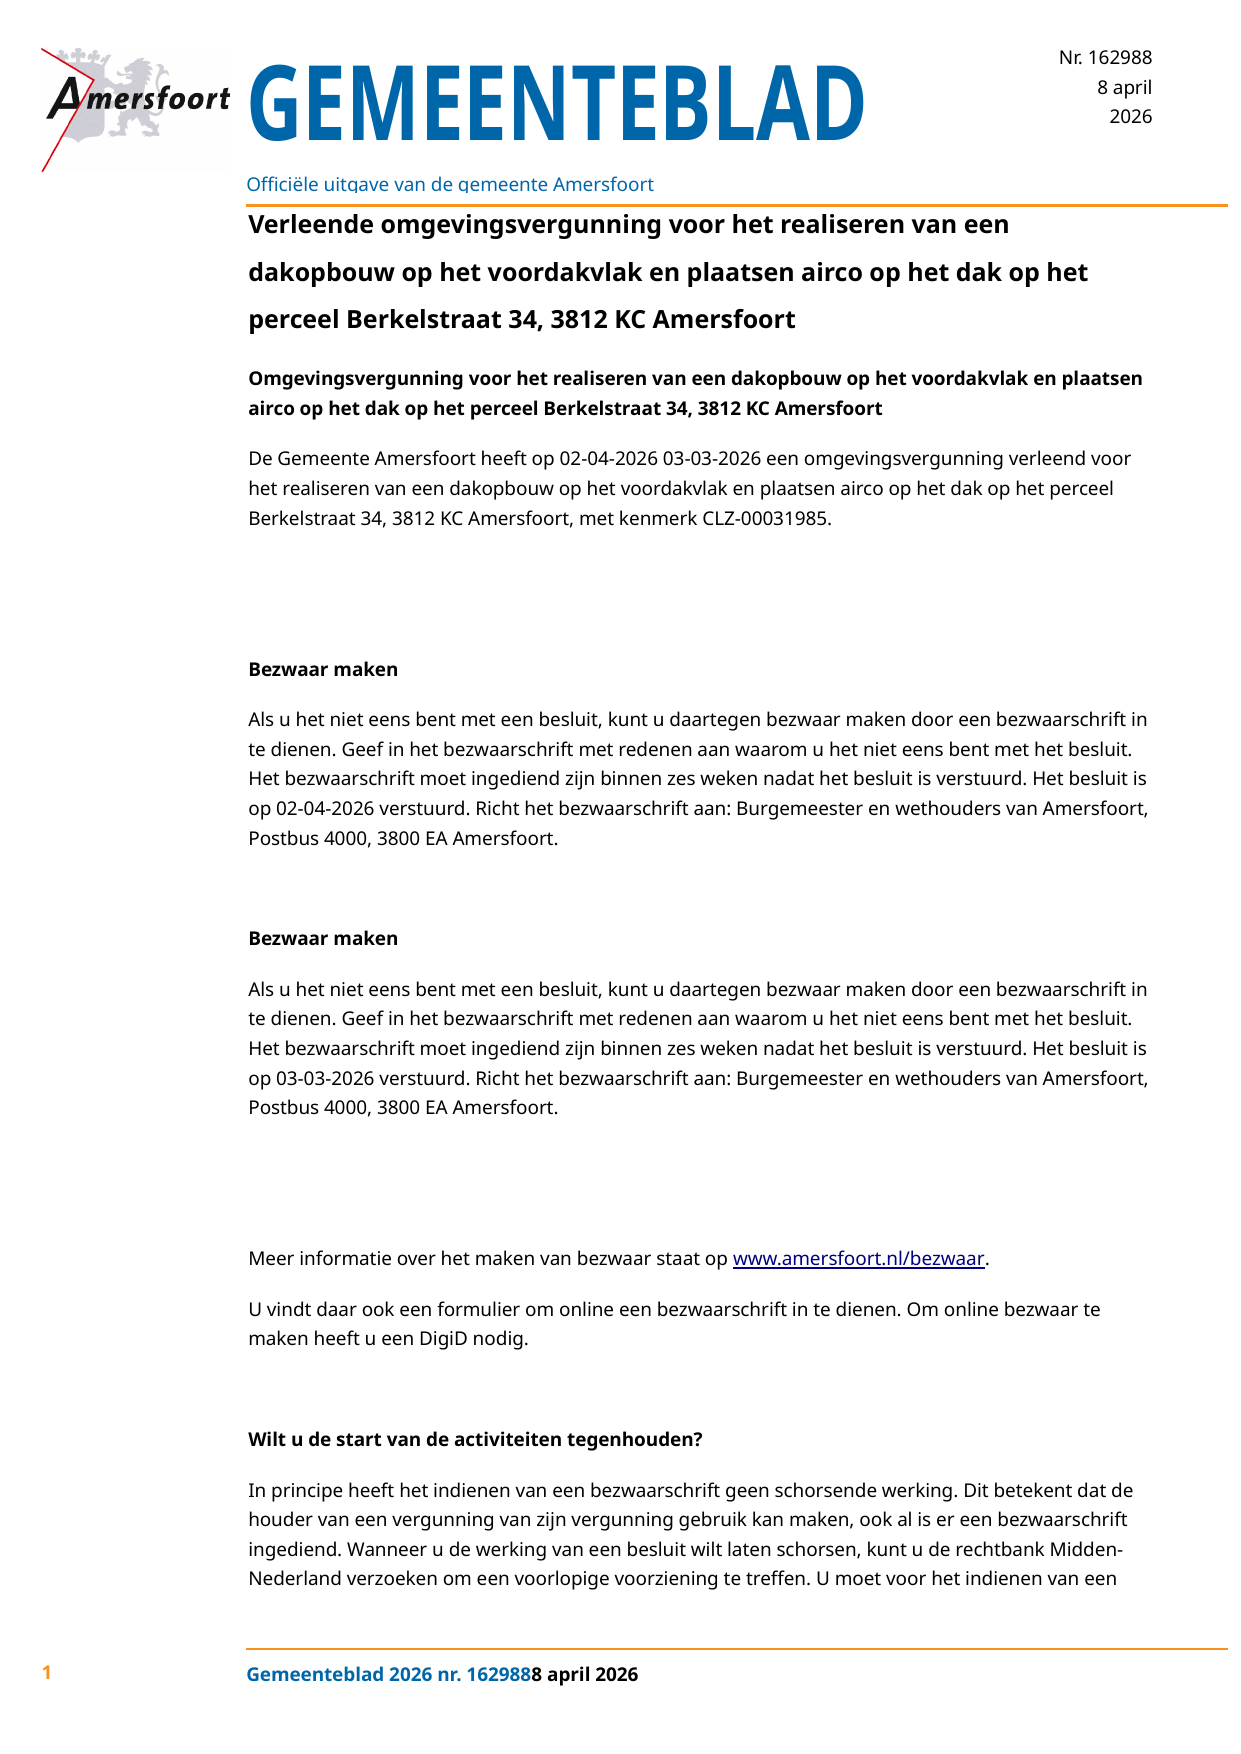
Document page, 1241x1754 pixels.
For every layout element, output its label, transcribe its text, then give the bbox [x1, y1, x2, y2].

text Wilt u de start van de activiteiten tegenhouden? [248, 1426, 1152, 1452]
text Meer informatie over het maken van bezwaar staat op www.amersfoort.nl/bezwaar. [248, 1246, 1152, 1271]
text Verleende omgevingsvergunning voor het realiseren van een dakopbouw op het voordakvlak en plaatsen airco op het dak op het perceel Berkelstraat 34, 3812 KC Amersfoort [248, 207, 1152, 336]
text Bezwaar maken [248, 926, 1152, 951]
text Als u het niet eens bent met een besluit, kunt u daartegen bezwaar maken door een bezwaarschrift in te dienen. Geef in het bezwaarschrift met redenen aan waarom u het niet eens bent met het besluit. Het bezwaarschrift moet ingediend zijn binnen zes weken nadat het besluit is verstuurd. Het besluit is op 02-04-2026 verstuurd. Richt het bezwaarschrift aan: Burgemeester en wethouders van Amersfoort, Postbus 4000, 3800 EA Amersfoort. [248, 706, 1152, 850]
text Bezwaar maken [248, 656, 1152, 682]
picture [41, 47, 231, 172]
text U vindt daar ook een formulier om online een bezwaarschrift in te dienen. Om online bezwaar te maken heeft u een DigiD nodig. [248, 1296, 1152, 1351]
text De Gemeente Amersfoort heeft op 02-04-2026 03-03-2026 een omgevingsvergunning verleend voor het realiseren van een dakopbouw op het voordakvlak en plaatsen airco op het dak op het perceel Berkelstraat 34, 3812 KC Amersfoort, met kenmerk CLZ-00031985. [248, 446, 1152, 530]
text In principe heeft het indienen van een bezwaarschrift geen schorsende werking. Dit betekent dat de houder van een vergunning van zijn vergunning gebruik kan maken, ook al is er een bezwaarschrift ingediend. Wanneer u de werking van een besluit wilt laten schorsen, kunt u de rechtbank Midden-Nederland verzoeken om een voorlopige voorziening te treffen. U moet voor het indienen van een [248, 1477, 1152, 1591]
text Als u het niet eens bent met een besluit, kunt u daartegen bezwaar maken door een bezwaarschrift in te dienen. Geef in het bezwaarschrift met redenen aan waarom u het niet eens bent met het besluit. Het bezwaarschrift moet ingediend zijn binnen zes weken nadat het besluit is verstuurd. Het besluit is op 03-03-2026 verstuurd. Richt het bezwaarschrift aan: Burgemeester en wethouders van Amersfoort, Postbus 4000, 3800 EA Amersfoort. [248, 976, 1152, 1120]
text Omgevingsvergunning voor het realiseren van een dakopbouw op het voordakvlak en plaatsen airco op het dak op het perceel Berkelstraat 34, 3812 KC Amersfoort [248, 366, 1152, 421]
